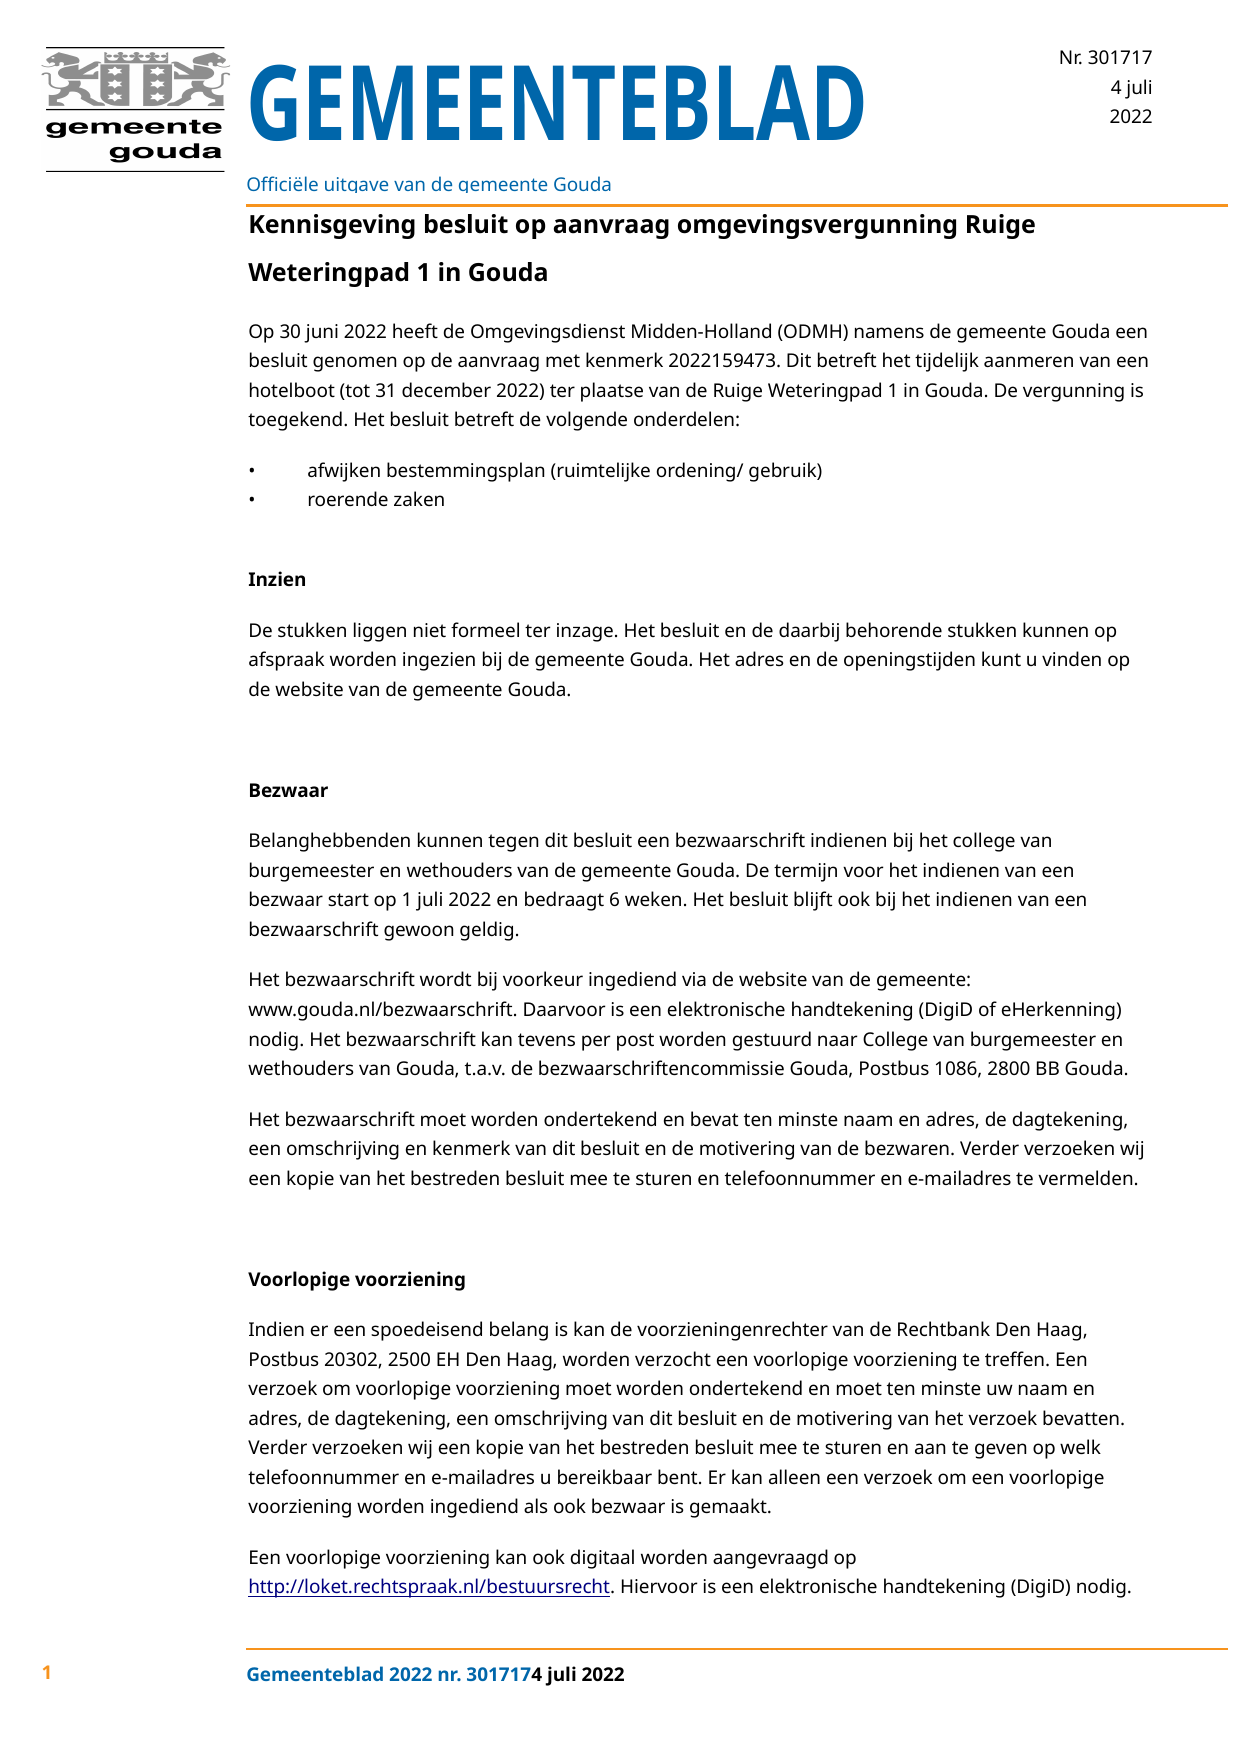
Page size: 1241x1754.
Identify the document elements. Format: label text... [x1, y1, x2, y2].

text Bezwaar [248, 777, 1152, 803]
list roerende zaken [248, 487, 1152, 512]
text Het bezwaarschrift moet worden ondertekend en bevat ten minste naam en adres, de dagtekening, een omschrijving en kenmerk van dit besluit en de motivering van de bezwaren. Verder verzoeken wij een kopie van het bestreden besluit mee te sturen en telefoonnummer en e-mailadres te vermelden. [248, 1106, 1152, 1191]
text Het bezwaarschrift wordt bij voorkeur ingediend via de website van de gemeente: www.gouda.nl/bezwaarschrift. Daarvoor is een elektronische handtekening (DigiD of eHerkenning) nodig. Het bezwaarschrift kan tevens per post worden gestuurd naar College van burgemeester en wethouders van Gouda, t.a.v. de bezwaarschriftencommissie Gouda, Postbus 1086, 2800 BB Gouda. [248, 967, 1152, 1081]
text De stukken liggen niet formeel ter inzage. Het besluit en de daarbij behorende stukken kunnen op afspraak worden ingezien bij de gemeente Gouda. Het adres en de openingstijden kunt u vinden op de website van de gemeente Gouda. [248, 617, 1152, 702]
list afwijken bestemmingsplan (ruimtelijke ordening/ gebruik) [248, 457, 1152, 483]
text Een voorlopige voorziening kan ook digitaal worden aangevraagd op http://loket.rechtspraak.nl/bestuursrecht. Hiervoor is een elektronische handtekening (DigiD) nodig. [248, 1544, 1152, 1599]
picture [41, 47, 231, 172]
text Kennisgeving besluit op aanvraag omgevingsvergunning Ruige Weteringpad 1 in Gouda [248, 207, 1152, 288]
text Voorlopige voorziening [248, 1266, 1152, 1292]
text Belanghebbenden kunnen tegen dit besluit een bezwaarschrift indienen bij het college van burgemeester en wethouders van de gemeente Gouda. De termijn voor het indienen van een bezwaar start op 1 juli 2022 en bedraagt 6 weken. Het besluit blijft ook bij het indienen van een bezwaarschrift gewoon geldig. [248, 827, 1152, 942]
text Indien er een spoedeisend belang is kan de voorzieningenrechter van de Rechtbank Den Haag, Postbus 20302, 2500 EH Den Haag, worden verzocht een voorlopige voorziening te treffen. Een verzoek om voorlopige voorziening moet worden ondertekend en moet ten minste uw naam en adres, de dagtekening, een omschrijving van dit besluit en de motivering van het verzoek bevatten. Verder verzoeken wij een kopie van het bestreden besluit mee te sturen en aan te geven op welk telefoonnummer en e-mailadres u bereikbaar bent. Er kan alleen een verzoek om een voorlopige voorziening worden ingediend als ook bezwaar is gemaakt. [248, 1316, 1152, 1519]
text Inzien [248, 567, 1152, 592]
text Op 30 juni 2022 heeft de Omgevingsdienst Midden-Holland (ODMH) namens de gemeente Gouda een besluit genomen op de aanvraag met kenmerk 2022159473. Dit betreft het tijdelijk aanmeren van een hotelboot (tot 31 december 2022) ter plaatse van de Ruige Weteringpad 1 in Gouda. De vergunning is toegekend. Het besluit betreft de volgende onderdelen: [248, 318, 1152, 432]
